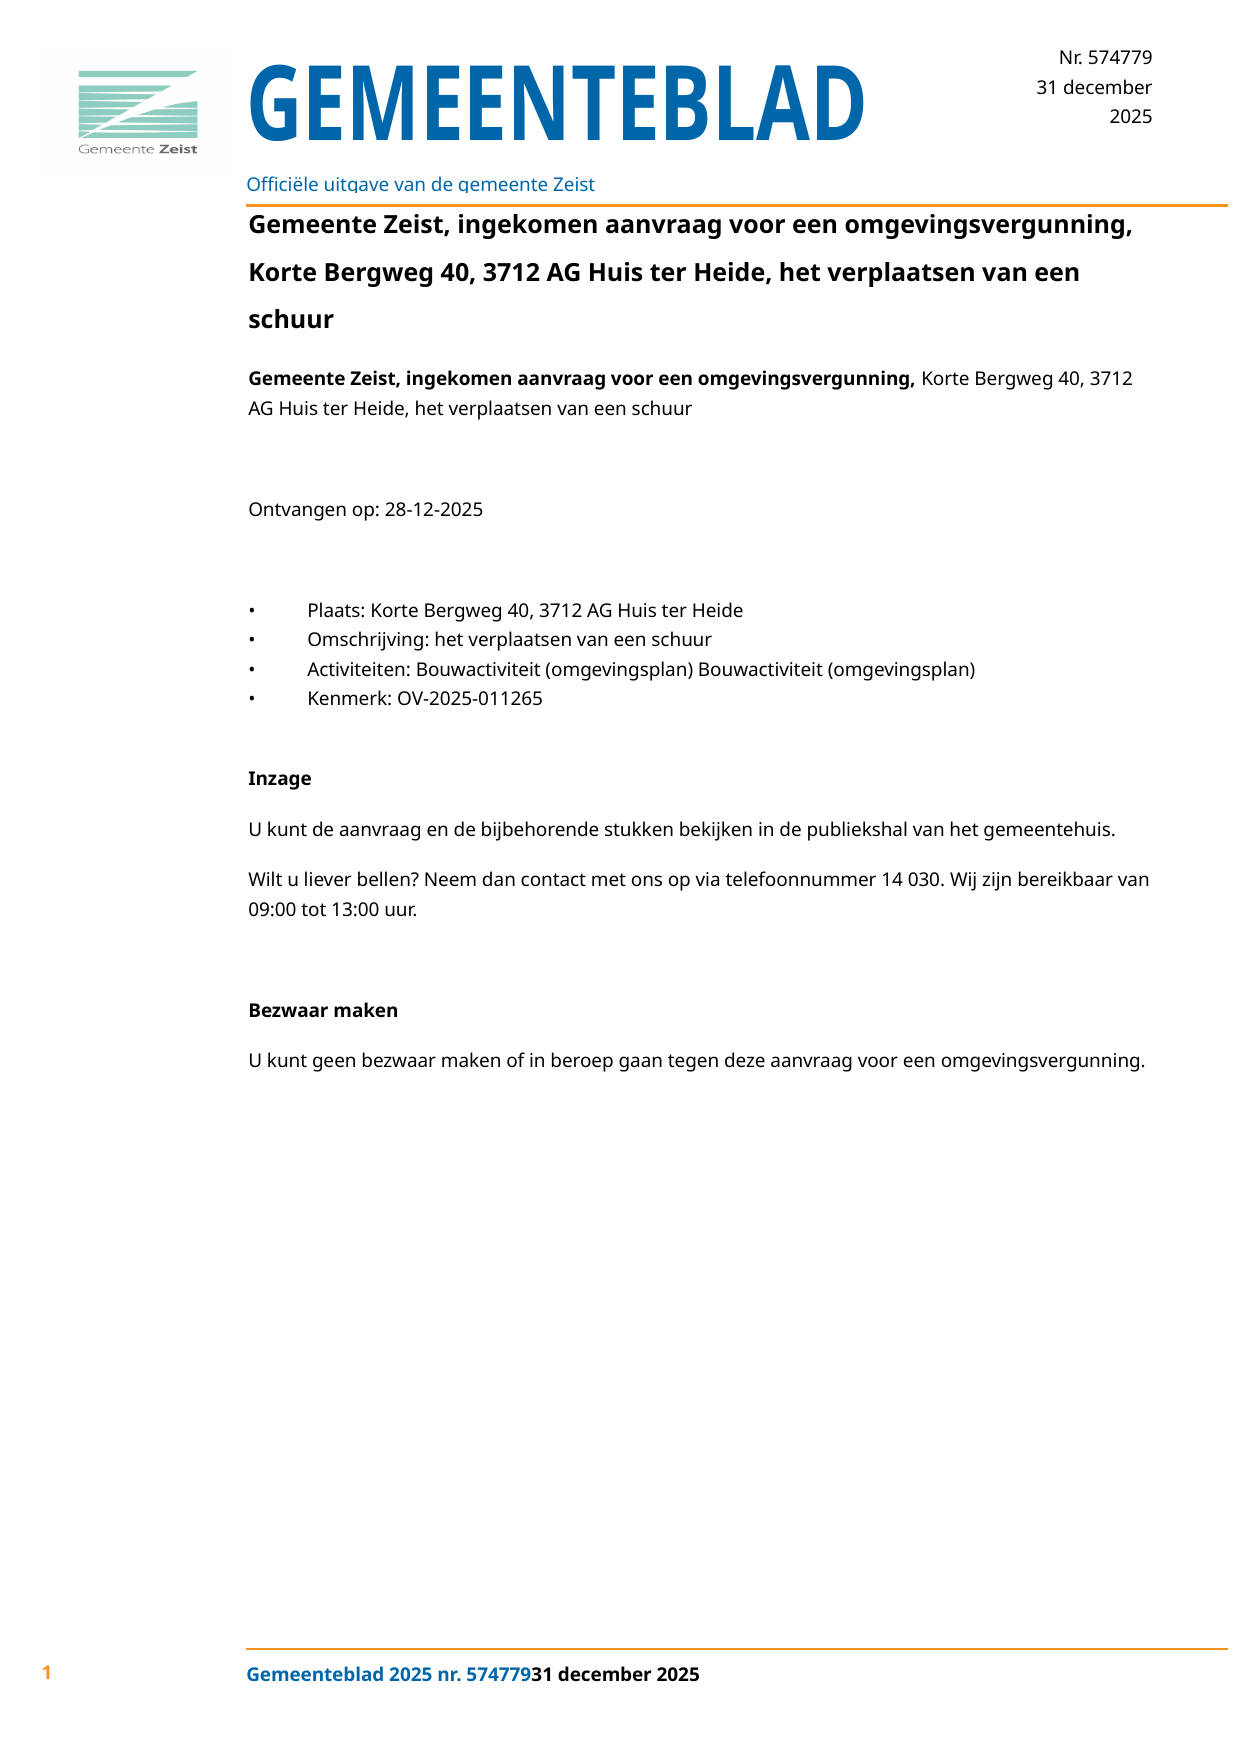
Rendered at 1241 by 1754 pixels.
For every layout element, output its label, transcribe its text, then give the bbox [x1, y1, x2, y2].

text Bezwaar maken [248, 997, 1152, 1022]
text Gemeente Zeist, ingekomen aanvraag voor een omgevingsvergunning, Korte Bergweg 40, 3712 AG Huis ter Heide, het verplaatsen van een schuur [248, 207, 1152, 336]
list Plaats: Korte Bergweg 40, 3712 AG Huis ter Heide [248, 597, 1152, 622]
text U kunt geen bezwaar maken of in beroep gaan tegen deze aanvraag voor een omgevingsvergunning. [248, 1047, 1152, 1073]
list Omschrijving: het verplaatsen van een schuur [248, 626, 1152, 652]
text Wilt u liever bellen? Neem dan contact met ons op via telefoonnummer 14 030. Wij zijn bereikbaar van 09:00 tot 13:00 uur. [248, 866, 1152, 922]
picture [41, 47, 231, 172]
text Inzage [248, 766, 1152, 791]
text Gemeente Zeist, ingekomen aanvraag voor een omgevingsvergunning, Korte Bergweg 40, 3712 AG Huis ter Heide, het verplaatsen van een schuur [248, 366, 1152, 421]
text Ontvangen op: 28-12-2025 [248, 496, 1152, 522]
text U kunt de aanvraag en de bijbehorende stukken bekijken in de publiekshal van het gemeentehuis. [248, 816, 1152, 842]
list Kenmerk: OV-2025-011265 [248, 686, 1152, 711]
list Activiteiten: Bouwactiviteit (omgevingsplan) Bouwactiviteit (omgevingsplan) [248, 656, 1152, 682]
